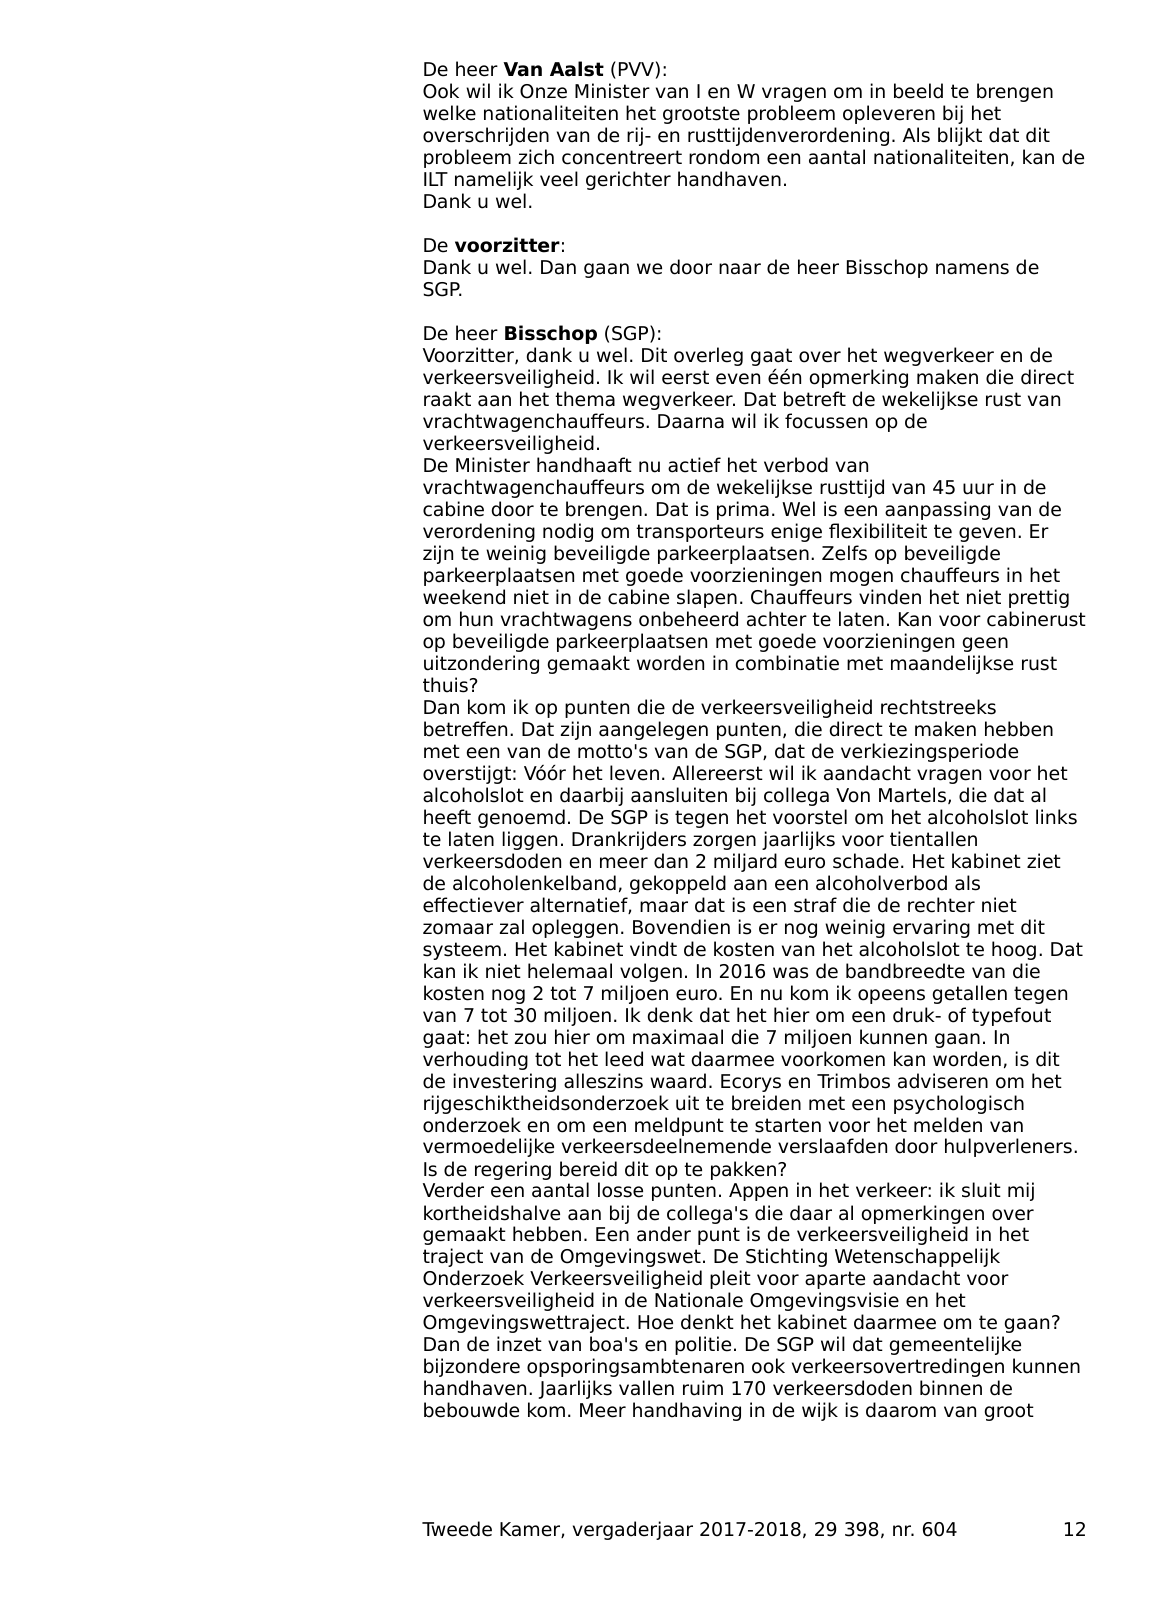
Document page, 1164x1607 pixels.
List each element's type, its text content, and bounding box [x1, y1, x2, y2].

text Verder een aantal losse punten. Appen in het verkeer: ik sluit mij kortheidshalve aan bij de collega's die daar al opmerkingen over gemaakt hebben. Een ander punt is de verkeersveiligheid in het traject van de Omgevingswet. De Stichting Wetenschappelijk Onderzoek Verkeersveiligheid pleit voor aparte aandacht voor verkeersveiligheid in de Nationale Omgevingsvisie en het Omgevingswettraject. Hoe denkt het kabinet daarmee om te gaan? Dan de inzet van boa's en politie. De SGP wil dat gemeentelijke bijzondere opsporingsambtenaren ook verkeersovertredingen kunnen handhaven. Jaarlijks vallen ruim 170 verkeersdoden binnen de bebouwde kom. Meer handhaving in de wijk is daarom van groot [422, 1180, 1087, 1422]
text Voorzitter, dank u wel. Dit overleg gaat over het wegverkeer en de verkeersveiligheid. Ik wil eerst even één opmerking maken die direct raakt aan het thema wegverkeer. Dat betreft de wekelijkse rust van vrachtwagenchauffeurs. Daarna wil ik focussen op de verkeersveiligheid. [422, 345, 1087, 455]
text Dank u wel. [422, 191, 1087, 213]
text Dan kom ik op punten die de verkeersveiligheid rechtstreeks betreffen. Dat zijn aangelegen punten, die direct te maken hebben met een van de motto's van de SGP, dat de verkiezingsperiode overstijgt: Vóór het leven. Allereerst wil ik aandacht vragen voor het alcoholslot en daarbij aansluiten bij collega Von Martels, die dat al heeft genoemd. De SGP is tegen het voorstel om het alcoholslot links te laten liggen. Drankrijders zorgen jaarlijks voor tientallen verkeersdoden en meer dan 2 miljard euro schade. Het kabinet ziet de alcoholenkelband, gekoppeld aan een alcoholverbod als effectiever alternatief, maar dat is een straf die de rechter niet zomaar zal opleggen. Bovendien is er nog weinig ervaring met dit systeem. Het kabinet vindt de kosten van het alcoholslot te hoog. Dat kan ik niet helemaal volgen. In 2016 was de bandbreedte van die kosten nog 2 tot 7 miljoen euro. En nu kom ik opeens getallen tegen van 7 tot 30 miljoen. Ik denk dat het hier om een druk- of typefout gaat: het zou hier om maximaal die 7 miljoen kunnen gaan. In verhouding tot het leed wat daarmee voorkomen kan worden, is dit de investering alleszins waard. Ecorys en Trimbos adviseren om het rijgeschiktheidsonderzoek uit te breiden met een psychologisch onderzoek en om een meldpunt te starten voor het melden van vermoedelijke verkeersdeelnemende verslaafden door hulpverleners. Is de regering bereid dit op te pakken? [422, 697, 1087, 1180]
text De heer Bisschop (SGP): [422, 323, 1087, 345]
text Dank u wel. Dan gaan we door naar de heer Bisschop namens de SGP. [422, 257, 1087, 301]
text Ook wil ik Onze Minister van I en W vragen om in beeld te brengen welke nationaliteiten het grootste probleem opleveren bij het overschrijden van de rij- en rusttijdenverordening. Als blijkt dat dit probleem zich concentreert rondom een aantal nationaliteiten, kan de ILT namelijk veel gerichter handhaven. [422, 81, 1087, 191]
text De heer Van Aalst (PVV): [422, 59, 1087, 81]
text De voorzitter: [422, 235, 1087, 257]
text De Minister handhaaft nu actief het verbod van vrachtwagenchauffeurs om de wekelijkse rusttijd van 45 uur in de cabine door te brengen. Dat is prima. Wel is een aanpassing van de verordening nodig om transporteurs enige flexibiliteit te geven. Er zijn te weinig beveiligde parkeerplaatsen. Zelfs op beveiligde parkeerplaatsen met goede voorzieningen mogen chauffeurs in het weekend niet in de cabine slapen. Chauffeurs vinden het niet prettig om hun vrachtwagens onbeheerd achter te laten. Kan voor cabinerust op beveiligde parkeerplaatsen met goede voorzieningen geen uitzondering gemaakt worden in combinatie met maandelijkse rust thuis? [422, 455, 1087, 697]
